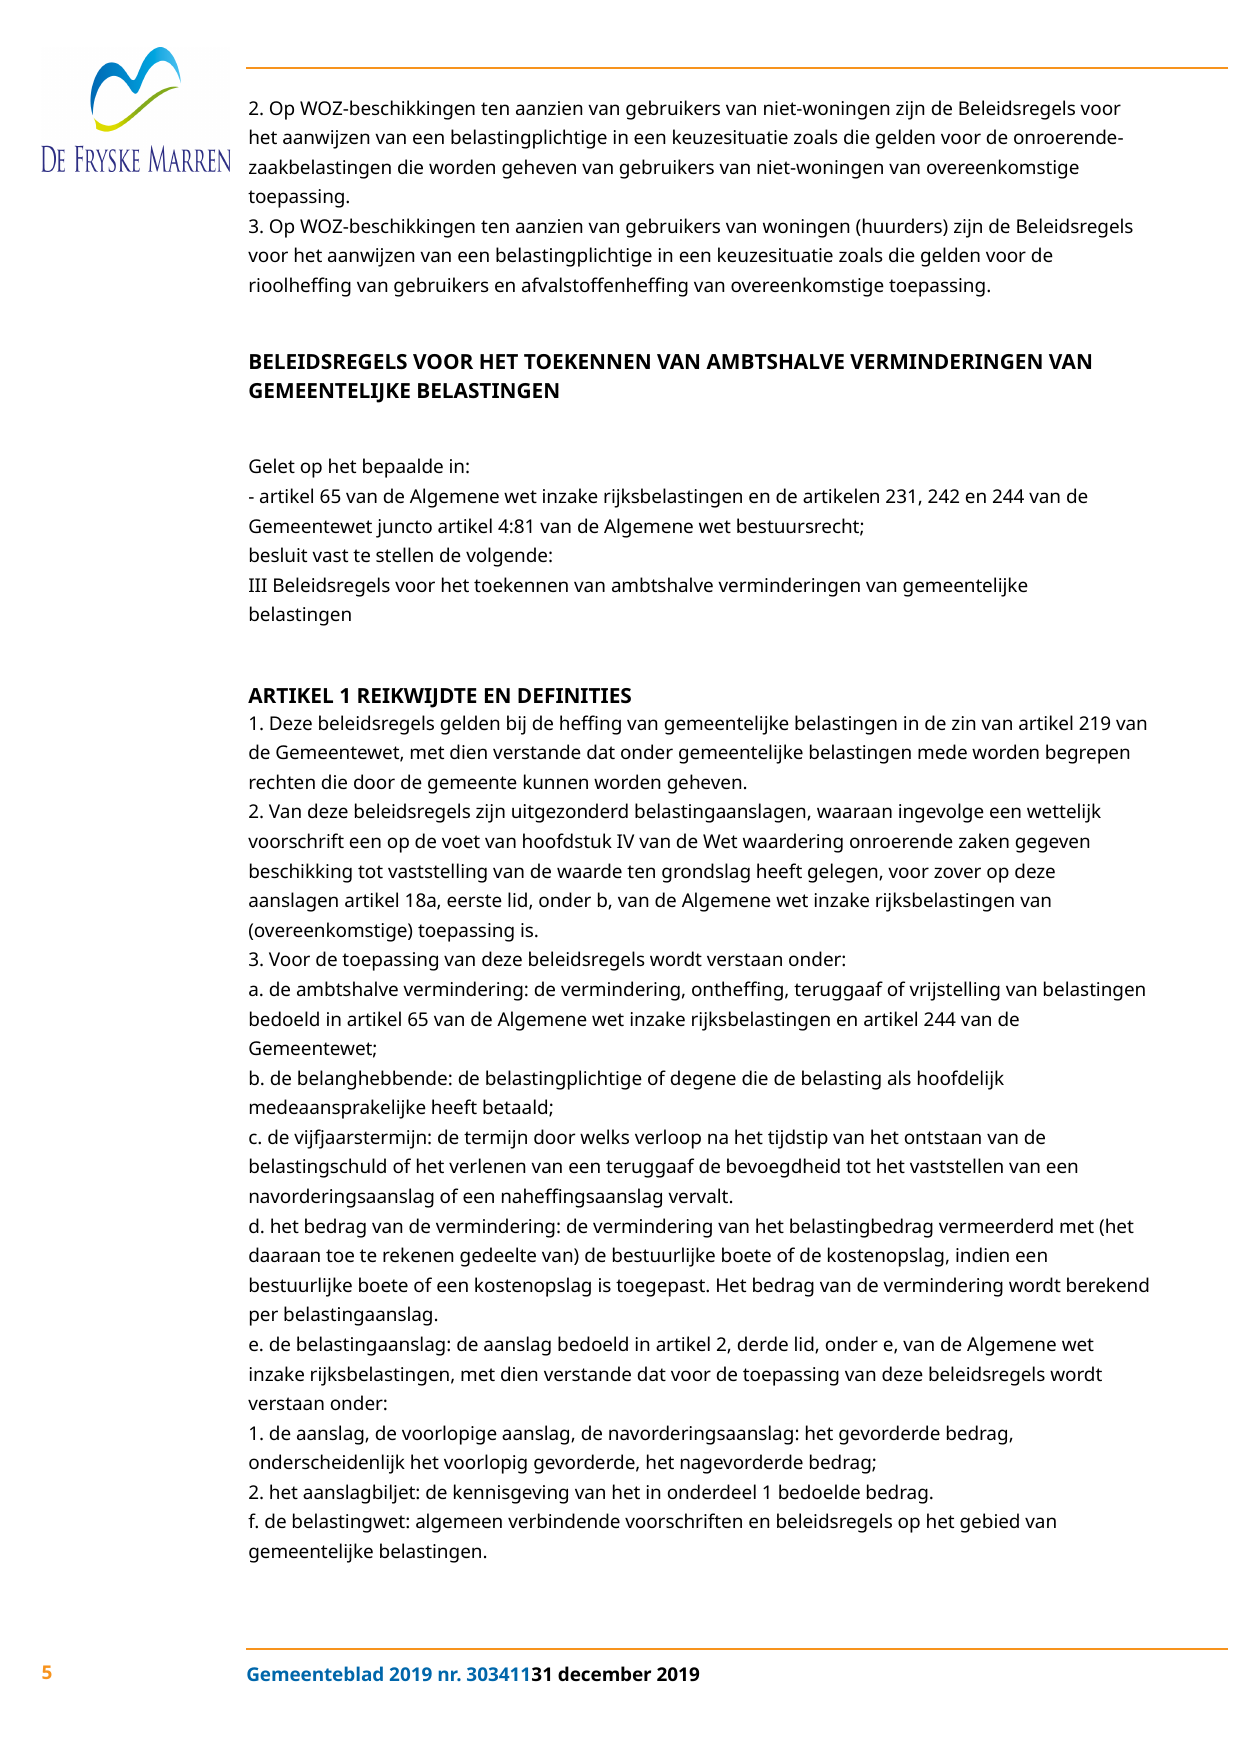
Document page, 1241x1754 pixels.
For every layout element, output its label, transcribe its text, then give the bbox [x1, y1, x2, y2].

text besluit vast te stellen de volgende: [248, 542, 1152, 568]
text a. de ambtshalve vermindering: de vermindering, ontheffing, teruggaaf of vrijstelling van belastingen bedoeld in artikel 65 van de Algemene wet inzake rijksbelastingen en artikel 244 van de Gemeentewet; [248, 976, 1152, 1061]
text ARTIKEL 1 REIKWIJDTE EN DEFINITIES [248, 682, 1152, 710]
text 1. de aanslag, de voorlopige aanslag, de navorderingsaanslag: het gevorderde bedrag, onderscheidenlijk het voorlopig gevorderde, het nagevorderde bedrag; [248, 1420, 1152, 1475]
text belastingen [248, 602, 1152, 627]
text 2. Van deze beleidsregels zijn uitgezonderd belastingaanslagen, waaraan ingevolge een wettelijk voorschrift een op de voet van hoofdstuk IV van de Wet waardering onroerende zaken gegeven beschikking tot vaststelling van de waarde ten grondslag heeft gelegen, voor zover op deze aanslagen artikel 18a, eerste lid, onder b, van de Algemene wet inzake rijksbelastingen van (overeenkomstige) toepassing is. [248, 799, 1152, 943]
text 2. Op WOZ-beschikkingen ten aanzien van gebruikers van niet-woningen zijn de Beleidsregels voor het aanwijzen van een belastingplichtige in een keuzesituatie zoals die gelden voor de onroerende-zaakbelastingen die worden geheven van gebruikers van niet-woningen van overeenkomstige toepassing. [248, 95, 1152, 209]
text III Beleidsregels voor het toekennen van ambtshalve verminderingen van gemeentelijke [248, 572, 1152, 598]
text 1. Deze beleidsregels gelden bij de heffing van gemeentelijke belastingen in de zin van artikel 219 van de Gemeentewet, met dien verstande dat onder gemeentelijke belastingen mede worden begrepen rechten die door de gemeente kunnen worden geheven. [248, 710, 1152, 795]
text 3. Op WOZ-beschikkingen ten aanzien van gebruikers van woningen (huurders) zijn de Beleidsregels voor het aanwijzen van een belastingplichtige in een keuzesituatie zoals die gelden voor de rioolheffing van gebruikers en afvalstoffenheffing van overeenkomstige toepassing. [248, 213, 1152, 298]
text 3. Voor de toepassing van deze beleidsregels wordt verstaan onder: [248, 947, 1152, 972]
text e. de belastingaanslag: de aanslag bedoeld in artikel 2, derde lid, onder e, van de Algemene wet inzake rijksbelastingen, met dien verstande dat voor de toepassing van deze beleidsregels wordt verstaan onder: [248, 1331, 1152, 1416]
text - artikel 65 van de Algemene wet inzake rijksbelastingen en de artikelen 231, 242 en 244 van de Gemeentewet juncto artikel 4:81 van de Algemene wet bestuursrecht; [248, 483, 1152, 538]
text c. de vijfjaarstermijn: de termijn door welks verloop na het tijdstip van het ontstaan van de belastingschuld of het verlenen van een teruggaaf de bevoegdheid tot het vaststellen van een navorderingsaanslag of een naheffingsaanslag vervalt. [248, 1124, 1152, 1209]
text d. het bedrag van de vermindering: de vermindering van het belastingbedrag vermeerderd met (het daaraan toe te rekenen gedeelte van) de bestuurlijke boete of de kostenopslag, indien een bestuurlijke boete of een kostenopslag is toegepast. Het bedrag van de vermindering wordt berekend per belastingaanslag. [248, 1213, 1152, 1327]
text f. de belastingwet: algemeen verbindende voorschriften en beleidsregels op het gebied van gemeentelijke belastingen. [248, 1509, 1152, 1564]
text BELEIDSREGELS VOOR HET TOEKENNEN VAN AMBTSHALVE VERMINDERINGEN VAN GEMEENTELIJKE BELASTINGEN [248, 347, 1152, 404]
text Gelet op het bepaalde in: [248, 454, 1152, 479]
picture [41, 47, 231, 172]
text 2. het aanslagbiljet: de kennisgeving van het in onderdeel 1 bedoelde bedrag. [248, 1479, 1152, 1505]
text b. de belanghebbende: de belastingplichtige of degene die de belasting als hoofdelijk medeaansprakelijke heeft betaald; [248, 1065, 1152, 1120]
